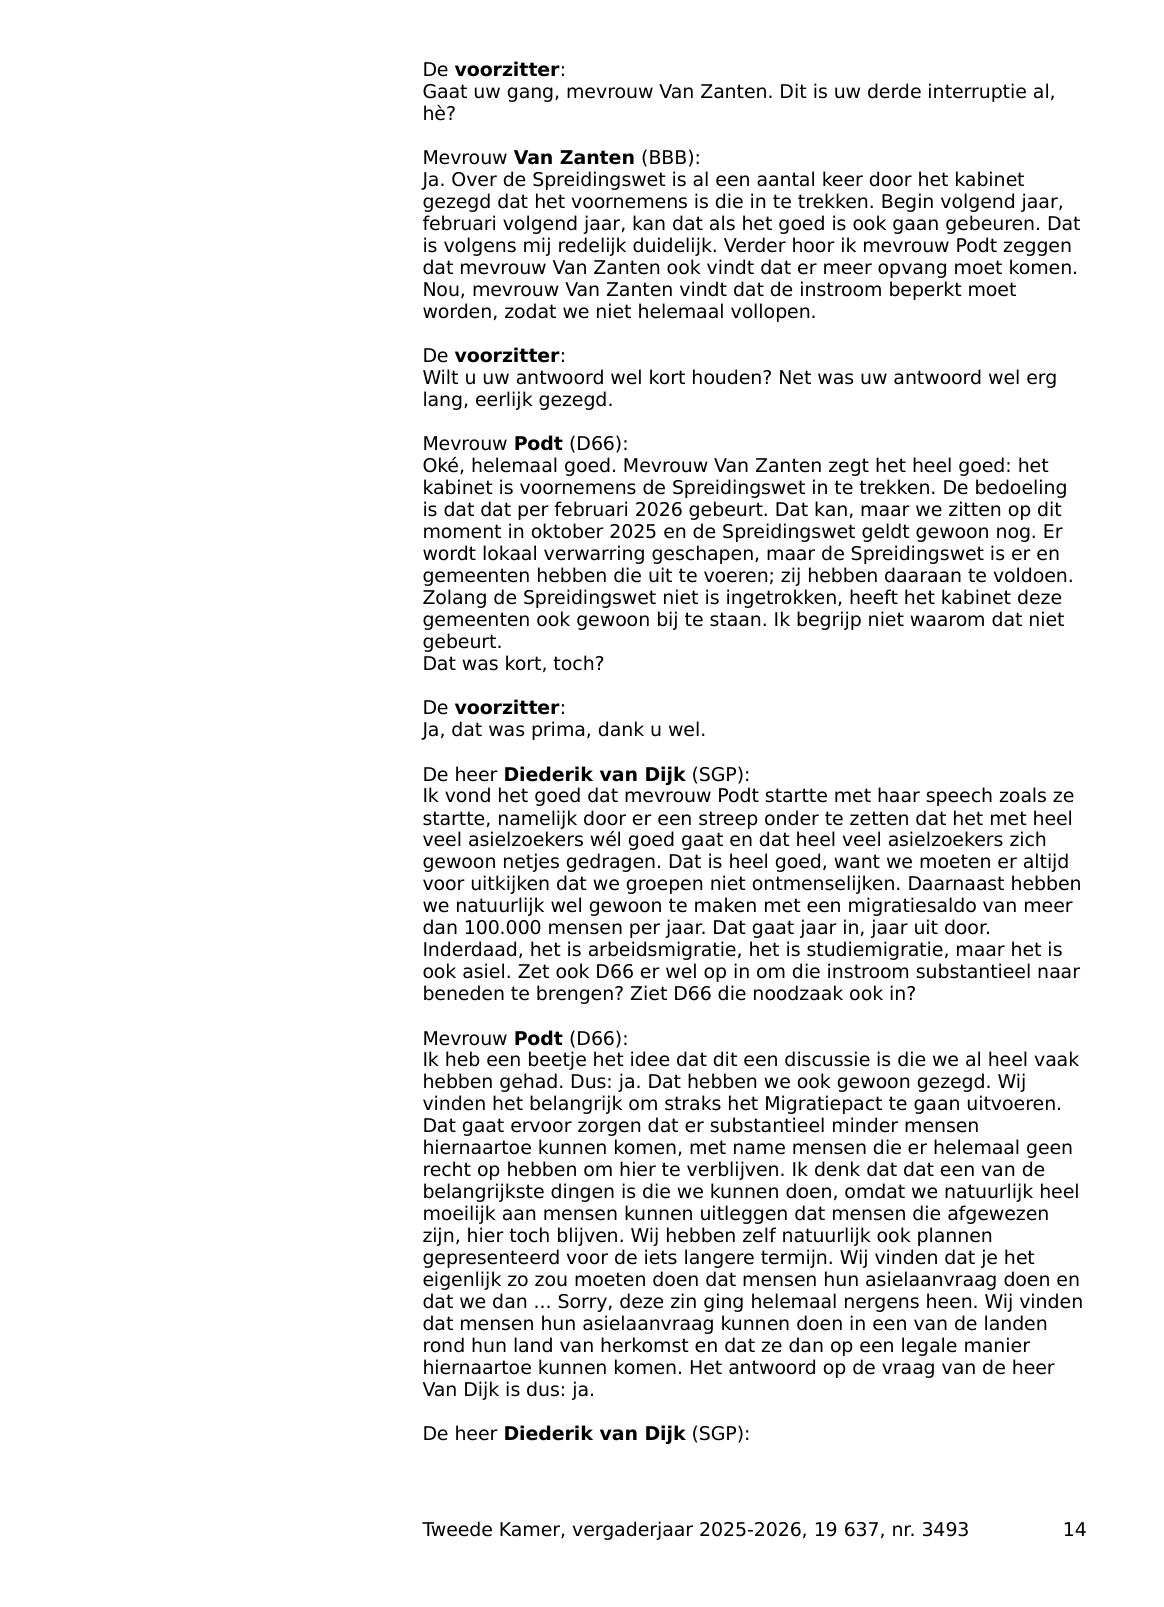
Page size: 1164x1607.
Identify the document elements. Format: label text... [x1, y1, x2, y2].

text Mevrouw Podt (D66): [422, 433, 1087, 455]
text Ik heb een beetje het idee dat dit een discussie is die we al heel vaak hebben gehad. Dus: ja. Dat hebben we ook gewoon gezegd. Wij vinden het belangrijk om straks het Migratiepact te gaan uitvoeren. Dat gaat ervoor zorgen dat er substantieel minder mensen hiernaartoe kunnen komen, met name mensen die er helemaal geen recht op hebben om hier te verblijven. Ik denk dat dat een van de belangrijkste dingen is die we kunnen doen, omdat we natuurlijk heel moeilijk aan mensen kunnen uitleggen dat mensen die afgewezen zijn, hier toch blijven. Wij hebben zelf natuurlijk ook plannen gepresenteerd voor de iets langere termijn. Wij vinden dat je het eigenlijk zo zou moeten doen dat mensen hun asielaanvraag doen en dat we dan ... Sorry, deze zin ging helemaal nergens heen. Wij vinden dat mensen hun asielaanvraag kunnen doen in een van de landen rond hun land van herkomst en dat ze dan op een legale manier hiernaartoe kunnen komen. Het antwoord op de vraag van de heer Van Dijk is dus: ja. [422, 1049, 1087, 1401]
text Ja. Over de Spreidingswet is al een aantal keer door het kabinet gezegd dat het voornemens is die in te trekken. Begin volgend jaar, februari volgend jaar, kan dat als het goed is ook gaan gebeuren. Dat is volgens mij redelijk duidelijk. Verder hoor ik mevrouw Podt zeggen dat mevrouw Van Zanten ook vindt dat er meer opvang moet komen. Nou, mevrouw Van Zanten vindt dat de instroom beperkt moet worden, zodat we niet helemaal vollopen. [422, 169, 1087, 323]
text De heer Diederik van Dijk (SGP): [422, 763, 1087, 785]
text Ik vond het goed dat mevrouw Podt startte met haar speech zoals ze startte, namelijk door er een streep onder te zetten dat het met heel veel asielzoekers wél goed gaat en dat heel veel asielzoekers zich gewoon netjes gedragen. Dat is heel goed, want we moeten er altijd voor uitkijken dat we groepen niet ontmenselijken. Daarnaast hebben we natuurlijk wel gewoon te maken met een migratiesaldo van meer dan 100.000 mensen per jaar. Dat gaat jaar in, jaar uit door. Inderdaad, het is arbeidsmigratie, het is studiemigratie, maar het is ook asiel. Zet ook D66 er wel op in om die instroom substantieel naar beneden te brengen? Ziet D66 die noodzaak ook in? [422, 785, 1087, 1005]
text Ja, dat was prima, dank u wel. [422, 719, 1087, 741]
text De heer Diederik van Dijk (SGP): [422, 1423, 1087, 1445]
text De voorzitter: [422, 59, 1087, 81]
text De voorzitter: [422, 345, 1087, 367]
text Mevrouw Podt (D66): [422, 1027, 1087, 1049]
text Oké, helemaal goed. Mevrouw Van Zanten zegt het heel goed: het kabinet is voornemens de Spreidingswet in te trekken. De bedoeling is dat dat per februari 2026 gebeurt. Dat kan, maar we zitten op dit moment in oktober 2025 en de Spreidingswet geldt gewoon nog. Er wordt lokaal verwarring geschapen, maar de Spreidingswet is er en gemeenten hebben die uit te voeren; zij hebben daaraan te voldoen. Zolang de Spreidingswet niet is ingetrokken, heeft het kabinet deze gemeenten ook gewoon bij te staan. Ik begrijp niet waarom dat niet gebeurt. [422, 455, 1087, 653]
text Gaat uw gang, mevrouw Van Zanten. Dit is uw derde interruptie al, hè? [422, 81, 1087, 125]
text Mevrouw Van Zanten (BBB): [422, 147, 1087, 169]
text De voorzitter: [422, 697, 1087, 719]
text Dat was kort, toch? [422, 653, 1087, 675]
text Wilt u uw antwoord wel kort houden? Net was uw antwoord wel erg lang, eerlijk gezegd. [422, 367, 1087, 411]
